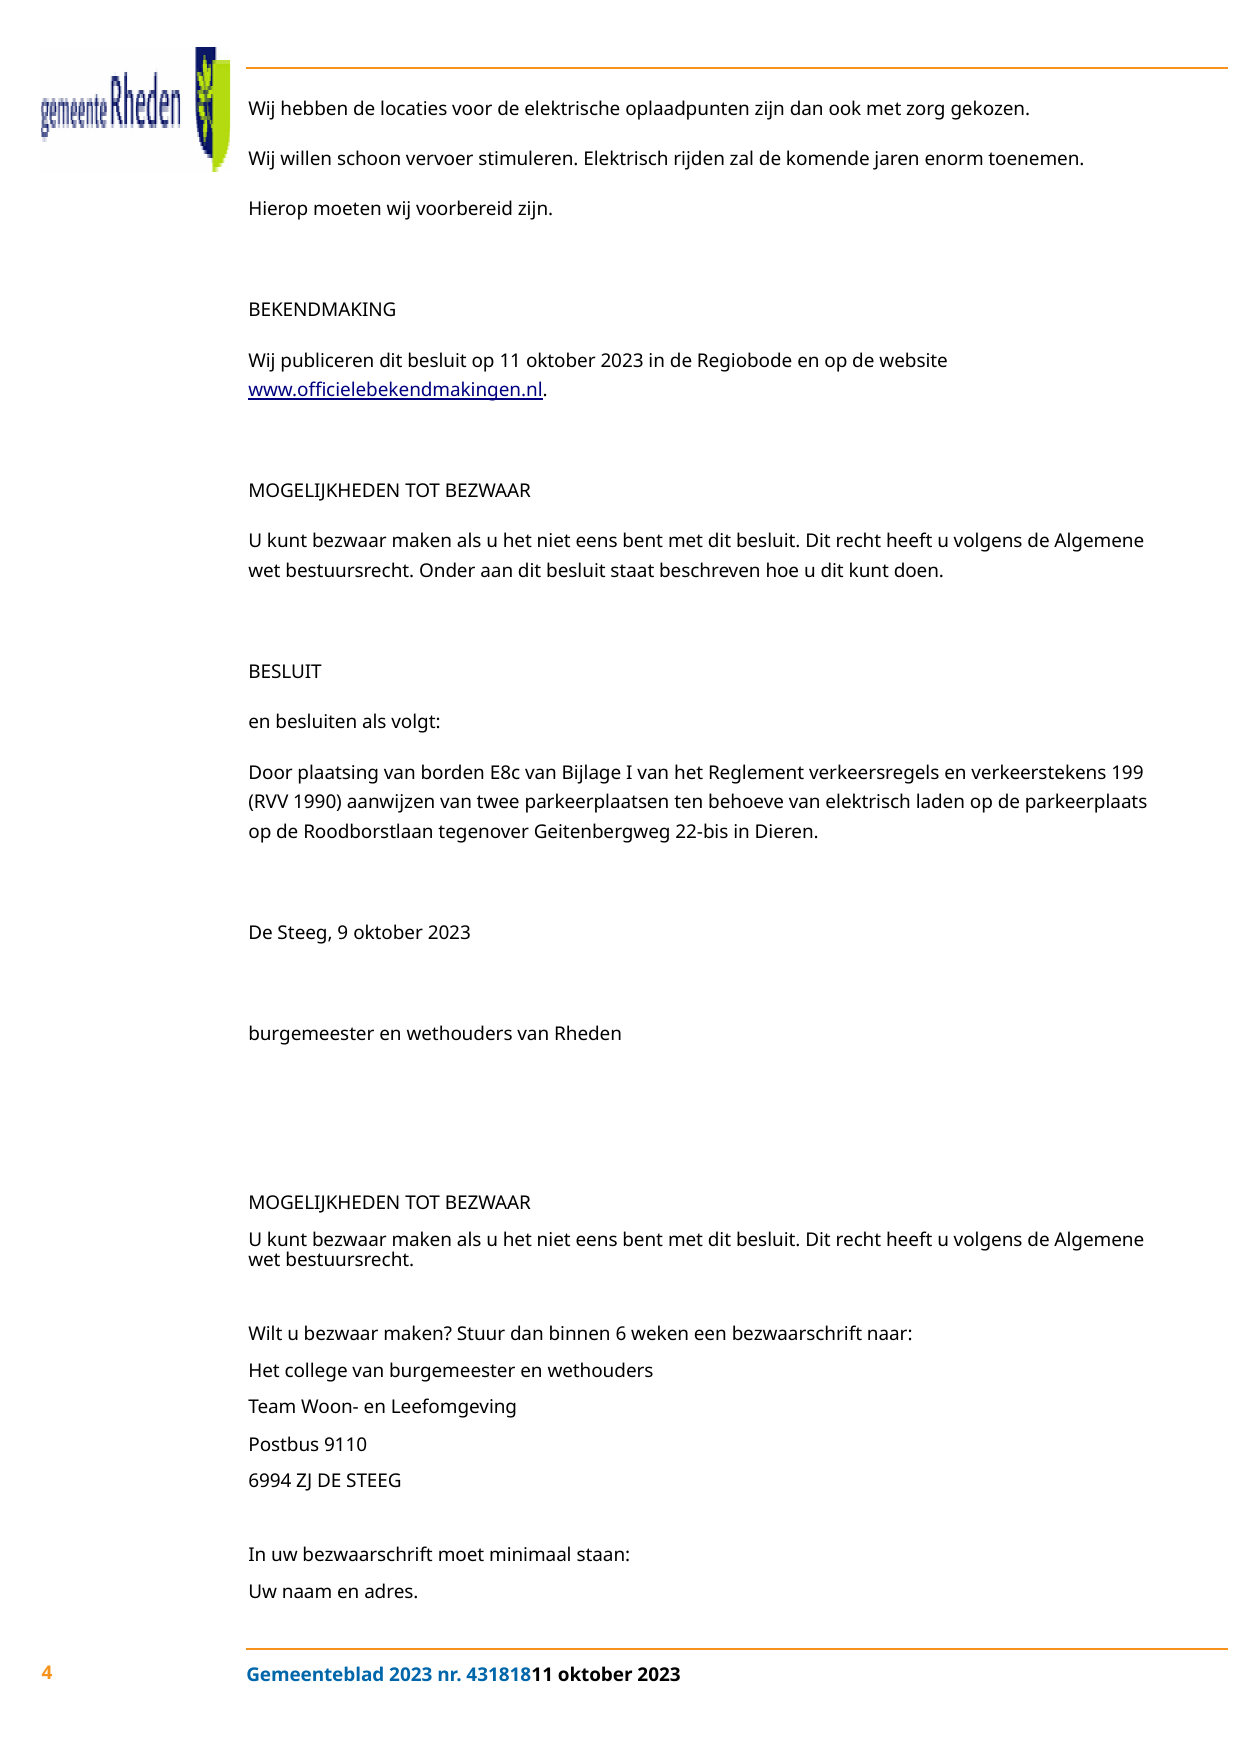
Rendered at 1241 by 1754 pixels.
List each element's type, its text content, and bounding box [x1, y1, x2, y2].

text Het college van burgemeester en wethouders [248, 1362, 1152, 1381]
text Wij publiceren dit besluit op 11 oktober 2023 in de Regiobode en op de website www.officielebekendmakingen.nl. [248, 347, 1152, 402]
text MOGELIJKHEDEN TOT BEZWAAR [248, 1194, 1152, 1214]
text Wilt u bezwaar maken? Stuur dan binnen 6 weken een bezwaarschrift naar: [248, 1324, 1152, 1344]
text In uw bezwaarschrift moet minimaal staan: [248, 1546, 1152, 1566]
text Uw naam en adres. [248, 1583, 1152, 1603]
text BEKENDMAKING [248, 296, 1152, 322]
text Door plaatsing van borden E8c van Bijlage I van het Reglement verkeersregels en verkeerstekens 199 (RVV 1990) aanwijzen van twee parkeerplaatsen ten behoeve van elektrisch laden op de parkeerplaats op de Roodborstlaan tegenover Geitenbergweg 22-bis in Dieren. [248, 759, 1152, 844]
picture [41, 47, 231, 172]
text Wij hebben de locaties voor de elektrische oplaadpunten zijn dan ook met zorg gekozen. [248, 95, 1152, 121]
text Postbus 9110 [248, 1436, 1152, 1455]
text Wij willen schoon vervoer stimuleren. Elektrisch rijden zal de komende jaren enorm toenemen. [248, 145, 1152, 171]
text Hierop moeten wij voorbereid zijn. [248, 196, 1152, 221]
text en besluiten als volgt: [248, 708, 1152, 734]
text De Steeg, 9 oktober 2023 [248, 919, 1152, 945]
text Team Woon- en Leefomgeving [248, 1398, 1152, 1418]
text burgemeester en wethouders van Rheden [248, 1020, 1152, 1046]
text BESLUIT [248, 658, 1152, 684]
text U kunt bezwaar maken als u het niet eens bent met dit besluit. Dit recht heeft u volgens de Algemene wet bestuursrecht. [248, 1231, 1152, 1270]
text MOGELIJKHEDEN TOT BEZWAAR [248, 477, 1152, 503]
text 6994 ZJ DE STEEG [248, 1472, 1152, 1492]
text U kunt bezwaar maken als u het niet eens bent met dit besluit. Dit recht heeft u volgens de Algemene wet bestuursrecht. Onder aan dit besluit staat beschreven hoe u dit kunt doen. [248, 528, 1152, 583]
